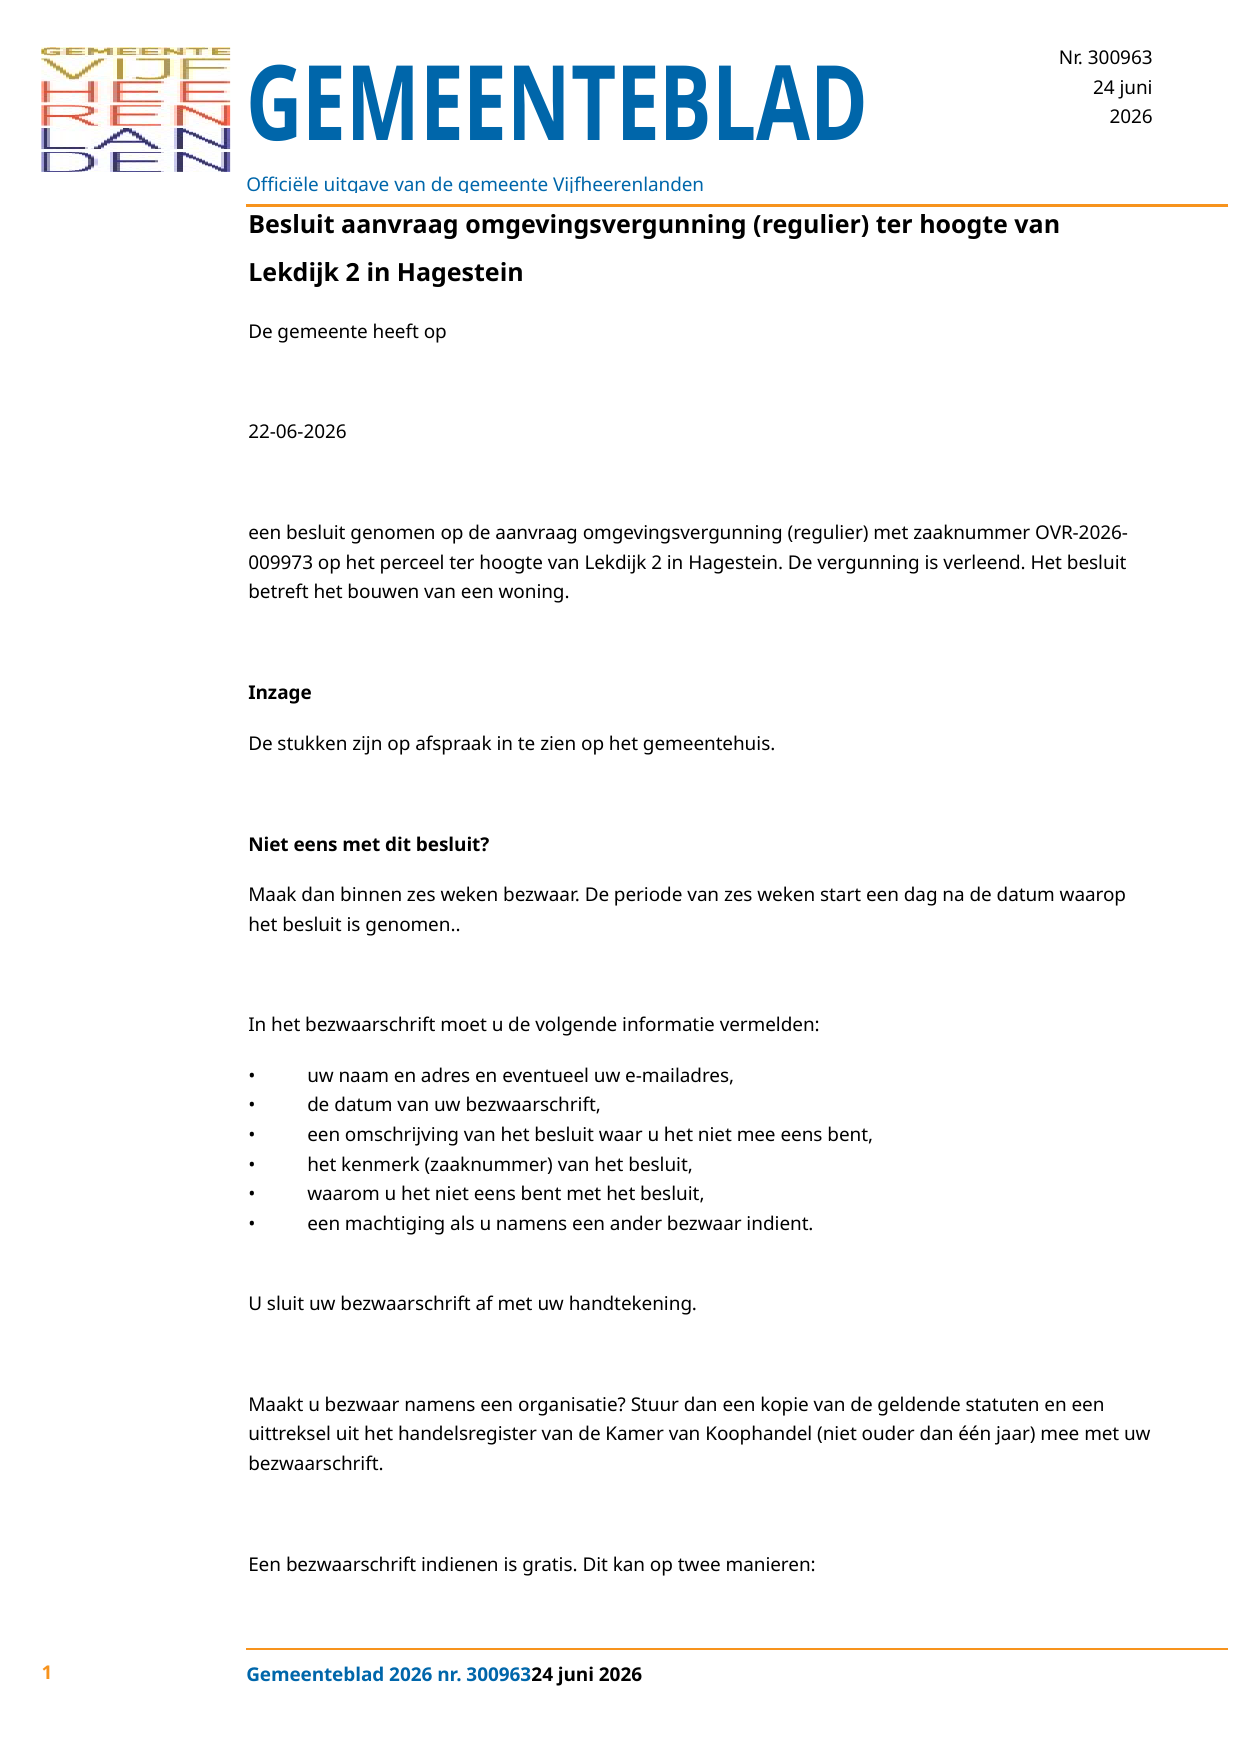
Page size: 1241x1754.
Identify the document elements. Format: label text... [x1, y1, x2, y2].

list uw naam en adres en eventueel uw e-mailadres, [248, 1062, 1152, 1088]
list een omschrijving van het besluit waar u het niet mee eens bent, [248, 1121, 1152, 1147]
list het kenmerk (zaaknummer) van het besluit, [248, 1151, 1152, 1177]
text Besluit aanvraag omgevingsvergunning (regulier) ter hoogte van Lekdijk 2 in Hagestein [248, 207, 1152, 288]
text Niet eens met dit besluit? [248, 831, 1152, 857]
text U sluit uw bezwaarschrift af met uw handtekening. [248, 1290, 1152, 1316]
text De gemeente heeft op [248, 318, 1152, 344]
list waarom u het niet eens bent met het besluit, [248, 1180, 1152, 1206]
list de datum van uw bezwaarschrift, [248, 1092, 1152, 1117]
picture [41, 47, 231, 172]
text Een bezwaarschrift indienen is gratis. Dit kan op twee manieren: [248, 1551, 1152, 1577]
text Inzage [248, 679, 1152, 705]
list een machtiging als u namens een ander bezwaar indient. [248, 1210, 1152, 1236]
text Maakt u bezwaar namens een organisatie? Stuur dan een kopie van de geldende statuten en een uittreksel uit het handelsregister van de Kamer van Koophandel (niet ouder dan één jaar) mee met uw bezwaarschrift. [248, 1391, 1152, 1476]
text een besluit genomen op de aanvraag omgevingsvergunning (regulier) met zaaknummer OVR-2026-009973 op het perceel ter hoogte van Lekdijk 2 in Hagestein. De vergunning is verleend. Het besluit betreft het bouwen van een woning. [248, 519, 1152, 604]
text In het bezwaarschrift moet u de volgende informatie vermelden: [248, 1012, 1152, 1037]
text De stukken zijn op afspraak in te zien op het gemeentehuis. [248, 730, 1152, 756]
text 22-06-2026 [248, 419, 1152, 444]
text Maak dan binnen zes weken bezwaar. De periode van zes weken start een dag na de datum waarop het besluit is genomen.. [248, 881, 1152, 937]
